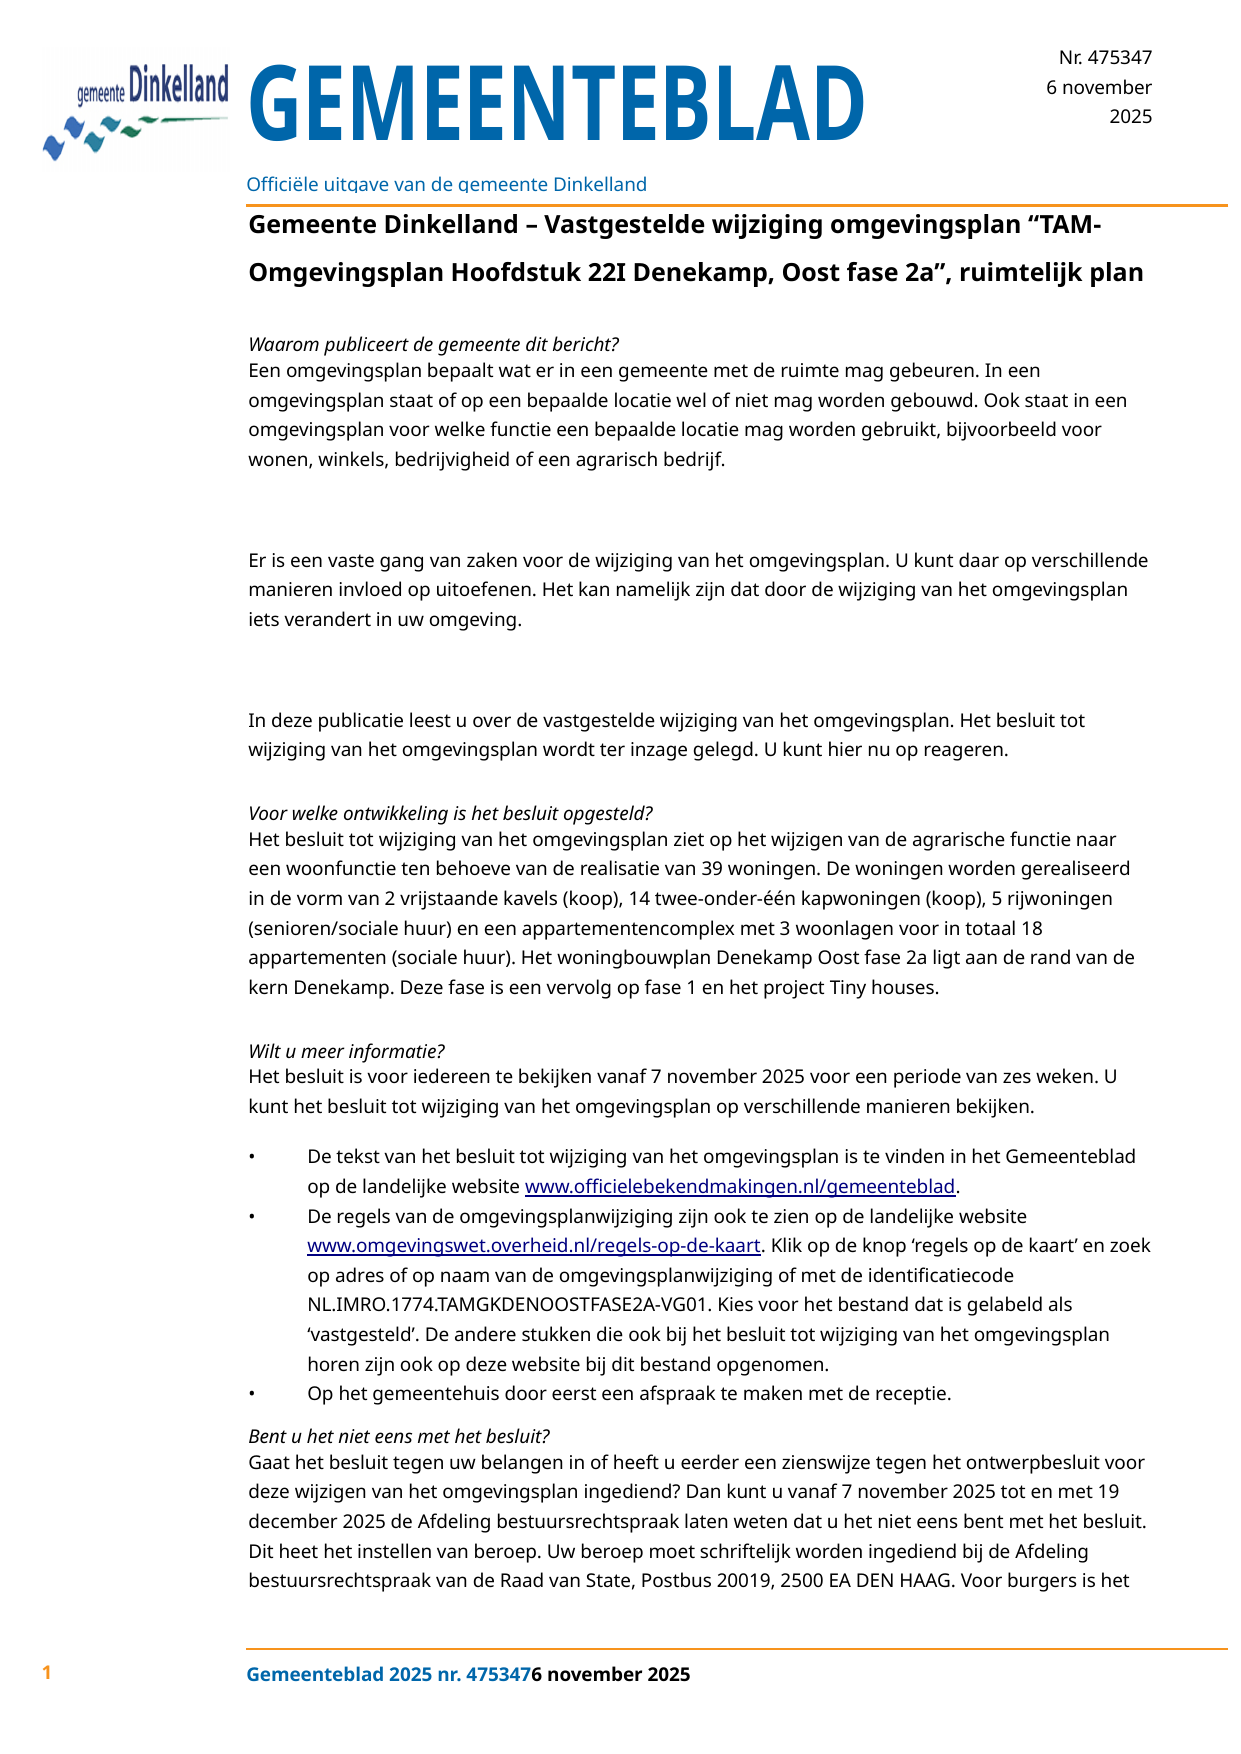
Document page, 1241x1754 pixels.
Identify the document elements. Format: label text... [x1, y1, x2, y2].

text In deze publicatie leest u over de vastgestelde wijziging van het omgevingsplan. Het besluit tot wijziging van het omgevingsplan wordt ter inzage gelegd. U kunt hier nu op reageren. [248, 707, 1152, 762]
text Voor welke ontwikkeling is het besluit opgesteld? [248, 800, 1152, 826]
text Het besluit tot wijziging van het omgevingsplan ziet op het wijzigen van de agrarische functie naar een woonfunctie ten behoeve van de realisatie van 39 woningen. De woningen worden gerealiseerd in de vorm van 2 vrijstaande kavels (koop), 14 twee-onder-één kapwoningen (koop), 5 rijwoningen (senioren/sociale huur) en een appartementencomplex met 3 woonlagen voor in totaal 18 appartementen (sociale huur). Het woningbouwplan Denekamp Oost fase 2a ligt aan de rand van de kern Denekamp. Deze fase is een vervolg op fase 1 en het project Tiny houses. [248, 826, 1152, 1000]
text Gaat het besluit tegen uw belangen in of heeft u eerder een zienswijze tegen het ontwerpbesluit voor deze wijzigen van het omgevingsplan ingediend? Dan kunt u vanaf 7 november 2025 tot en met 19 december 2025 de Afdeling bestuursrechtspraak laten weten dat u het niet eens bent met het besluit. Dit heet het instellen van beroep. Uw beroep moet schriftelijk worden ingediend bij de Afdeling bestuursrechtspraak van de Raad van State, Postbus 20019, 2500 EA DEN HAAG. Voor burgers is het [248, 1449, 1152, 1593]
picture [41, 47, 231, 172]
text Er is een vaste gang van zaken voor de wijziging van het omgevingsplan. U kunt daar op verschillende manieren invloed op uitoefenen. Het kan namelijk zijn dat door de wijziging van het omgevingsplan iets verandert in uw omgeving. [248, 547, 1152, 632]
list De tekst van het besluit tot wijziging van het omgevingsplan is te vinden in het Gemeenteblad op de landelijke website www.officielebekendmakingen.nl/gemeenteblad. [248, 1144, 1152, 1199]
text Waarom publiceert de gemeente dit bericht? [248, 331, 1152, 357]
text Gemeente Dinkelland – Vastgestelde wijziging omgevingsplan “TAM-Omgevingsplan Hoofdstuk 22I Denekamp, Oost fase 2a”, ruimtelijk plan [248, 207, 1152, 288]
text Bent u het niet eens met het besluit? [248, 1423, 1152, 1449]
text Een omgevingsplan bepaalt wat er in een gemeente met de ruimte mag gebeuren. In een omgevingsplan staat of op een bepaalde locatie wel of niet mag worden gebouwd. Ook staat in een omgevingsplan voor welke functie een bepaalde locatie mag worden gebruikt, bijvoorbeeld voor wonen, winkels, bedrijvigheid of een agrarisch bedrijf. [248, 357, 1152, 472]
list Op het gemeentehuis door eerst een afspraak te maken met de receptie. [248, 1380, 1152, 1406]
list De regels van de omgevingsplanwijziging zijn ook te zien op de landelijke website www.omgevingswet.overheid.nl/regels-op-de-kaart. Klik op de knop ‘regels op de kaart’ en zoek op adres of op naam van de omgevingsplanwijziging of met de identificatiecode NL.IMRO.1774.TAMGKDENOOSTFASE2A-VG01. Kies voor het bestand dat is gelabeld als ‘vastgesteld’. De andere stukken die ook bij het besluit tot wijziging van het omgevingsplan horen zijn ook op deze website bij dit bestand opgenomen. [248, 1203, 1152, 1376]
text Het besluit is voor iedereen te bekijken vanaf 7 november 2025 voor een periode van zes weken. U kunt het besluit tot wijziging van het omgevingsplan op verschillende manieren bekijken. [248, 1064, 1152, 1119]
text Wilt u meer informatie? [248, 1038, 1152, 1064]
